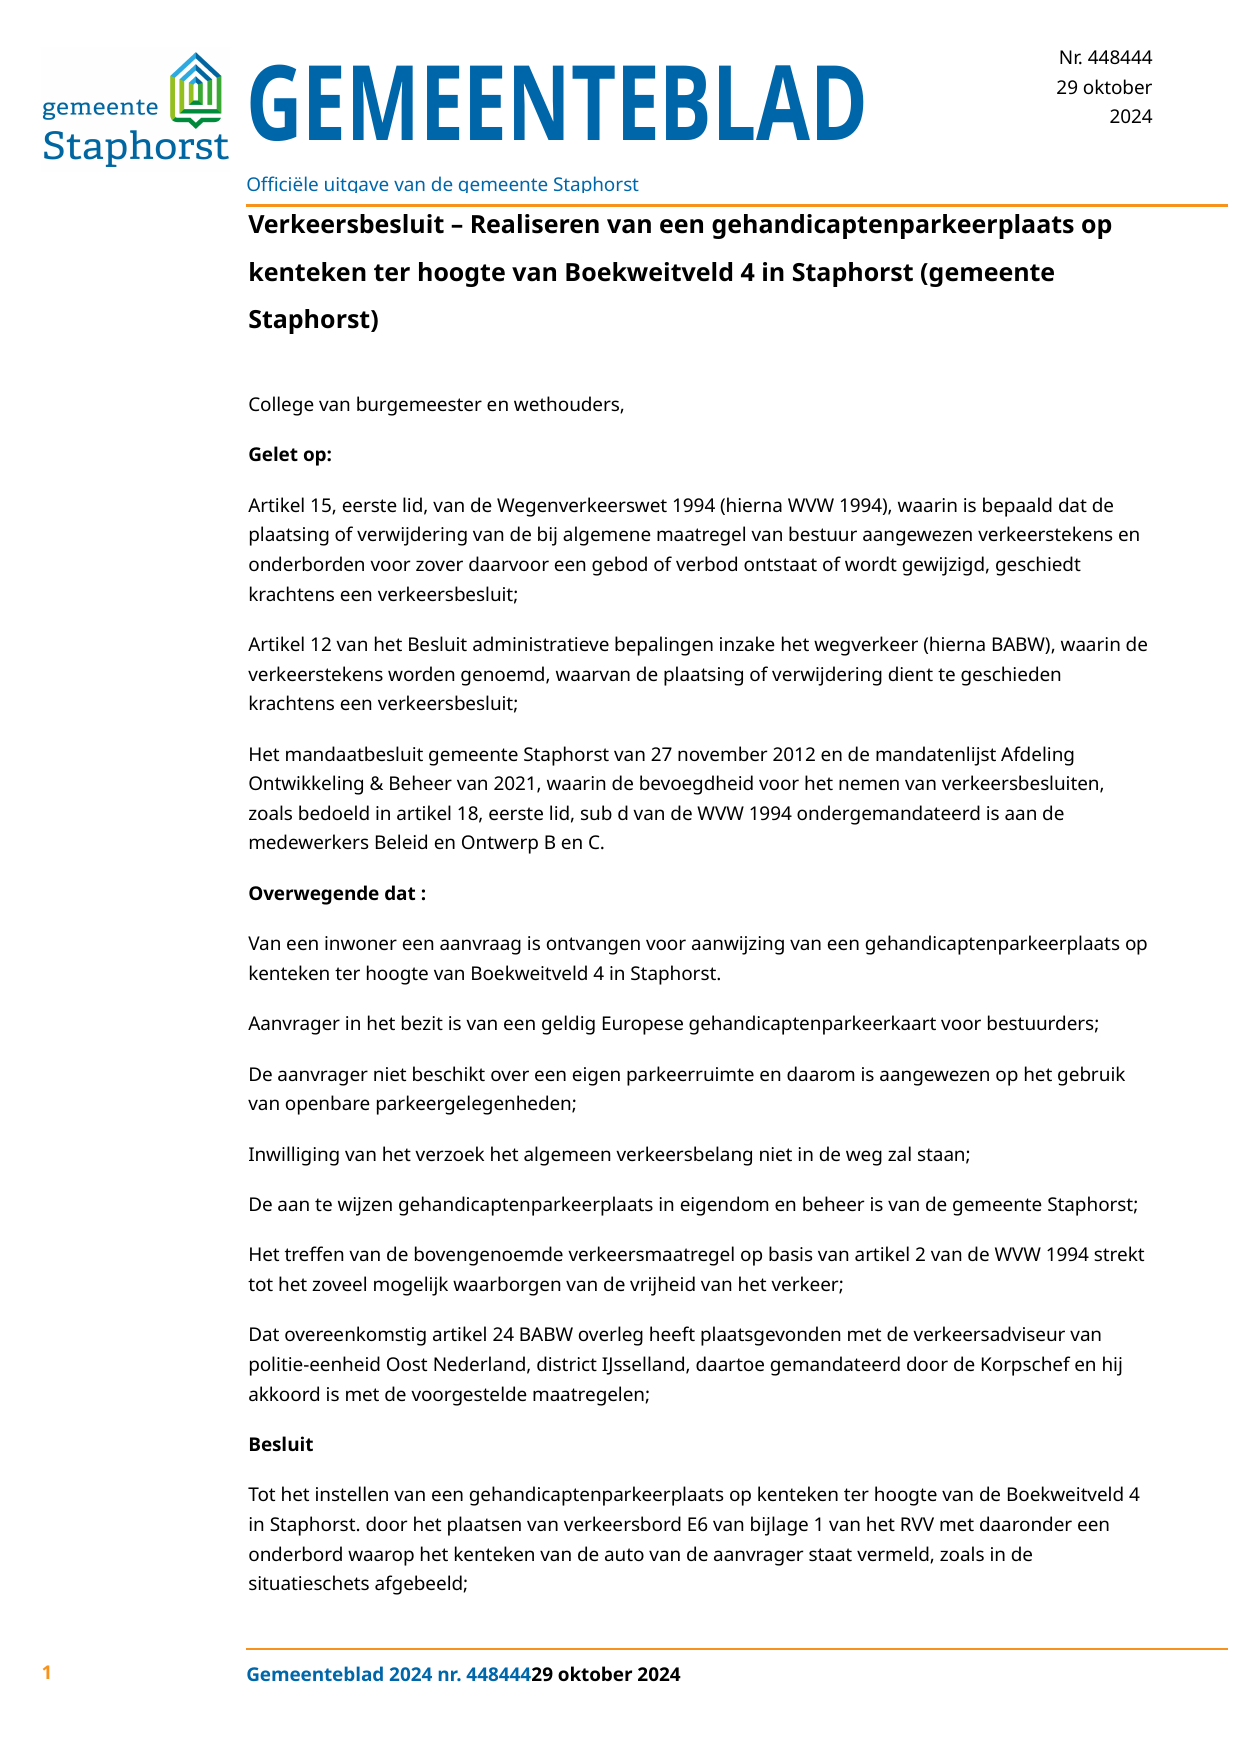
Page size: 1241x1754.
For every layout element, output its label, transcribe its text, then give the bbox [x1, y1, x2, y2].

text Van een inwoner een aanvraag is ontvangen voor aanwijzing van een gehandicaptenparkeerplaats op kenteken ter hoogte van Boekweitveld 4 in Staphorst. [248, 930, 1152, 986]
text Besluit [248, 1431, 1152, 1457]
text Dat overeenkomstig artikel 24 BABW overleg heeft plaatsgevonden met de verkeersadviseur van politie-eenheid Oost Nederland, district IJsselland, daartoe gemandateerd door de Korpschef en hij akkoord is met de voorgestelde maatregelen; [248, 1322, 1152, 1407]
text Gelet op: [248, 442, 1152, 467]
text Het treffen van de bovengenoemde verkeersmaatregel op basis van artikel 2 van de WVW 1994 strekt tot het zoveel mogelijk waarborgen van de vrijheid van het verkeer; [248, 1242, 1152, 1297]
text Aanvrager in het bezit is van een geldig Europese gehandicaptenparkeerkaart voor bestuurders; [248, 1010, 1152, 1036]
text De aan te wijzen gehandicaptenparkeerplaats in eigendom en beheer is van de gemeente Staphorst; [248, 1191, 1152, 1217]
text Inwilliging van het verzoek het algemeen verkeersbelang niet in de weg zal staan; [248, 1141, 1152, 1167]
text De aanvrager niet beschikt over een eigen parkeerruimte en daarom is aangewezen op het gebruik van openbare parkeergelegenheden; [248, 1061, 1152, 1116]
picture [41, 47, 231, 172]
text Tot het instellen van een gehandicaptenparkeerplaats op kenteken ter hoogte van de Boekweitveld 4 in Staphorst. door het plaatsen van verkeersbord E6 van bijlage 1 van het RVV met daaronder een onderbord waarop het kenteken van de auto van de aanvrager staat vermeld, zoals in de situatieschets afgebeeld; [248, 1482, 1152, 1596]
text College van burgemeester en wethouders, [248, 391, 1152, 417]
text Artikel 15, eerste lid, van de Wegenverkeerswet 1994 (hierna WVW 1994), waarin is bepaald dat de plaatsing of verwijdering van de bij algemene maatregel van bestuur aangewezen verkeerstekens en onderborden voor zover daarvoor een gebod of verbod ontstaat of wordt gewijzigd, geschiedt krachtens een verkeersbesluit; [248, 492, 1152, 607]
text Overwegende dat : [248, 880, 1152, 906]
text Het mandaatbesluit gemeente Staphorst van 27 november 2012 en de mandatenlijst Afdeling Ontwikkeling & Beheer van 2021, waarin de bevoegdheid voor het nemen van verkeersbesluiten, zoals bedoeld in artikel 18, eerste lid, sub d van de WVW 1994 ondergemandateerd is aan de medewerkers Beleid en Ontwerp B en C. [248, 741, 1152, 855]
text Artikel 12 van het Besluit administratieve bepalingen inzake het wegverkeer (hierna BABW), waarin de verkeerstekens worden genoemd, waarvan de plaatsing of verwijdering dient te geschieden krachtens een verkeersbesluit; [248, 631, 1152, 716]
text Verkeersbesluit – Realiseren van een gehandicaptenparkeerplaats op kenteken ter hoogte van Boekweitveld 4 in Staphorst (gemeente Staphorst) [248, 207, 1152, 336]
